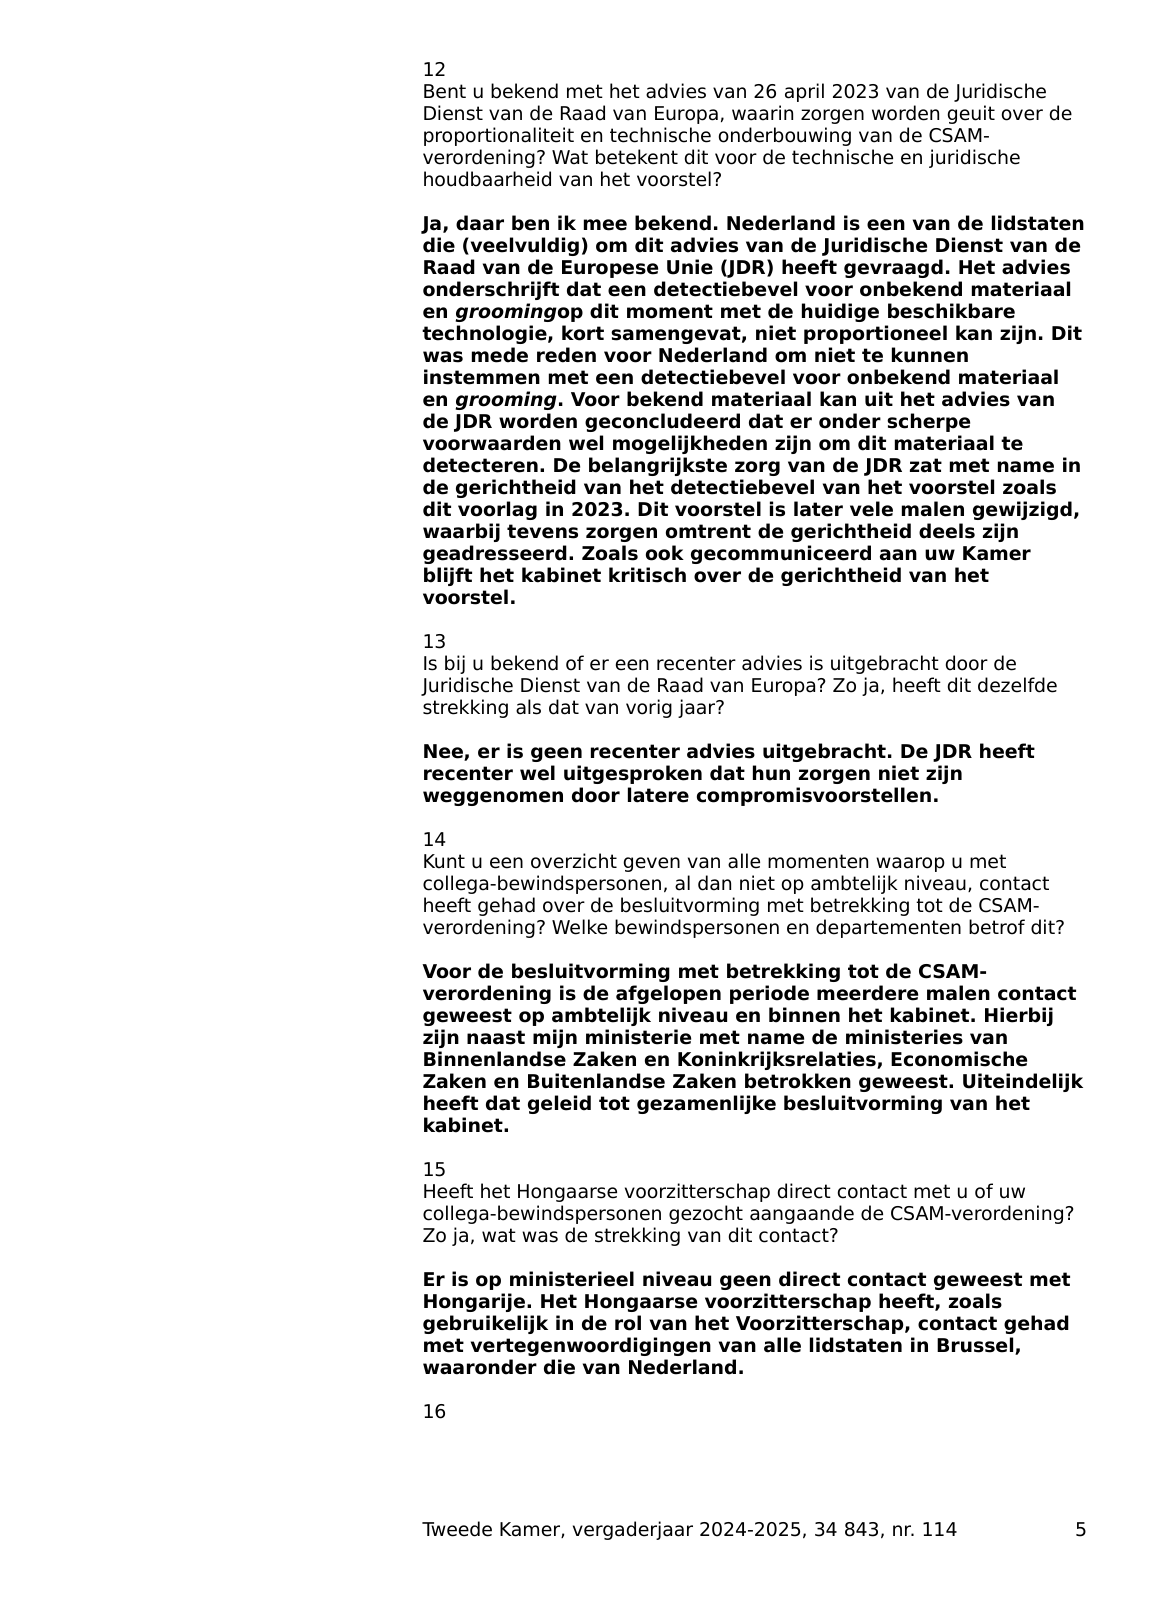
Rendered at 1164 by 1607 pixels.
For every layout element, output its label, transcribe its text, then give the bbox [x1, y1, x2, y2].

text Nee, er is geen recenter advies uitgebracht. De JDR heeft recenter wel uitgesproken dat hun zorgen niet zijn weggenomen door latere compromisvoorstellen. [422, 741, 1087, 807]
text 13 [422, 631, 1087, 653]
text 14 [422, 829, 1087, 851]
text Voor de besluitvorming met betrekking tot de CSAM-verordening is de afgelopen periode meerdere malen contact geweest op ambtelijk niveau en binnen het kabinet. Hierbij zijn naast mijn ministerie met name de ministeries van Binnenlandse Zaken en Koninkrijksrelaties, Economische Zaken en Buitenlandse Zaken betrokken geweest. Uiteindelijk heeft dat geleid tot gezamenlijke besluitvorming van het kabinet. [422, 961, 1087, 1137]
text Kunt u een overzicht geven van alle momenten waarop u met collega-bewindspersonen, al dan niet op ambtelijk niveau, contact heeft gehad over de besluitvorming met betrekking tot de CSAM-verordening? Welke bewindspersonen en departementen betrof dit? [422, 851, 1087, 939]
text 12 [422, 59, 1087, 81]
text Bent u bekend met het advies van 26 april 2023 van de Juridische Dienst van de Raad van Europa, waarin zorgen worden geuit over de proportionaliteit en technische onderbouwing van de CSAM-verordening? Wat betekent dit voor de technische en juridische houdbaarheid van het voorstel? [422, 81, 1087, 191]
text 16 [422, 1401, 1087, 1423]
text Heeft het Hongaarse voorzitterschap direct contact met u of uw collega-bewindspersonen gezocht aangaande de CSAM-verordening? Zo ja, wat was de strekking van dit contact? [422, 1181, 1087, 1247]
text Is bij u bekend of er een recenter advies is uitgebracht door de Juridische Dienst van de Raad van Europa? Zo ja, heeft dit dezelfde strekking als dat van vorig jaar? [422, 653, 1087, 719]
text Ja, daar ben ik mee bekend. Nederland is een van de lidstaten die (veelvuldig) om dit advies van de Juridische Dienst van de Raad van de Europese Unie (JDR) heeft gevraagd. Het advies onderschrijft dat een detectiebevel voor onbekend materiaal en groomingop dit moment met de huidige beschikbare technologie, kort samengevat, niet proportioneel kan zijn. Dit was mede reden voor Nederland om niet te kunnen instemmen met een detectiebevel voor onbekend materiaal en grooming. Voor bekend materiaal kan uit het advies van de JDR worden geconcludeerd dat er onder scherpe voorwaarden wel mogelijkheden zijn om dit materiaal te detecteren. De belangrijkste zorg van de JDR zat met name in de gerichtheid van het detectiebevel van het voorstel zoals dit voorlag in 2023. Dit voorstel is later vele malen gewijzigd, waarbij tevens zorgen omtrent de gerichtheid deels zijn geadresseerd. Zoals ook gecommuniceerd aan uw Kamer blijft het kabinet kritisch over de gerichtheid van het voorstel. [422, 213, 1087, 609]
text Er is op ministerieel niveau geen direct contact geweest met Hongarije. Het Hongaarse voorzitterschap heeft, zoals gebruikelijk in de rol van het Voorzitterschap, contact gehad met vertegenwoordigingen van alle lidstaten in Brussel, waaronder die van Nederland. [422, 1269, 1087, 1379]
text 15 [422, 1159, 1087, 1181]
